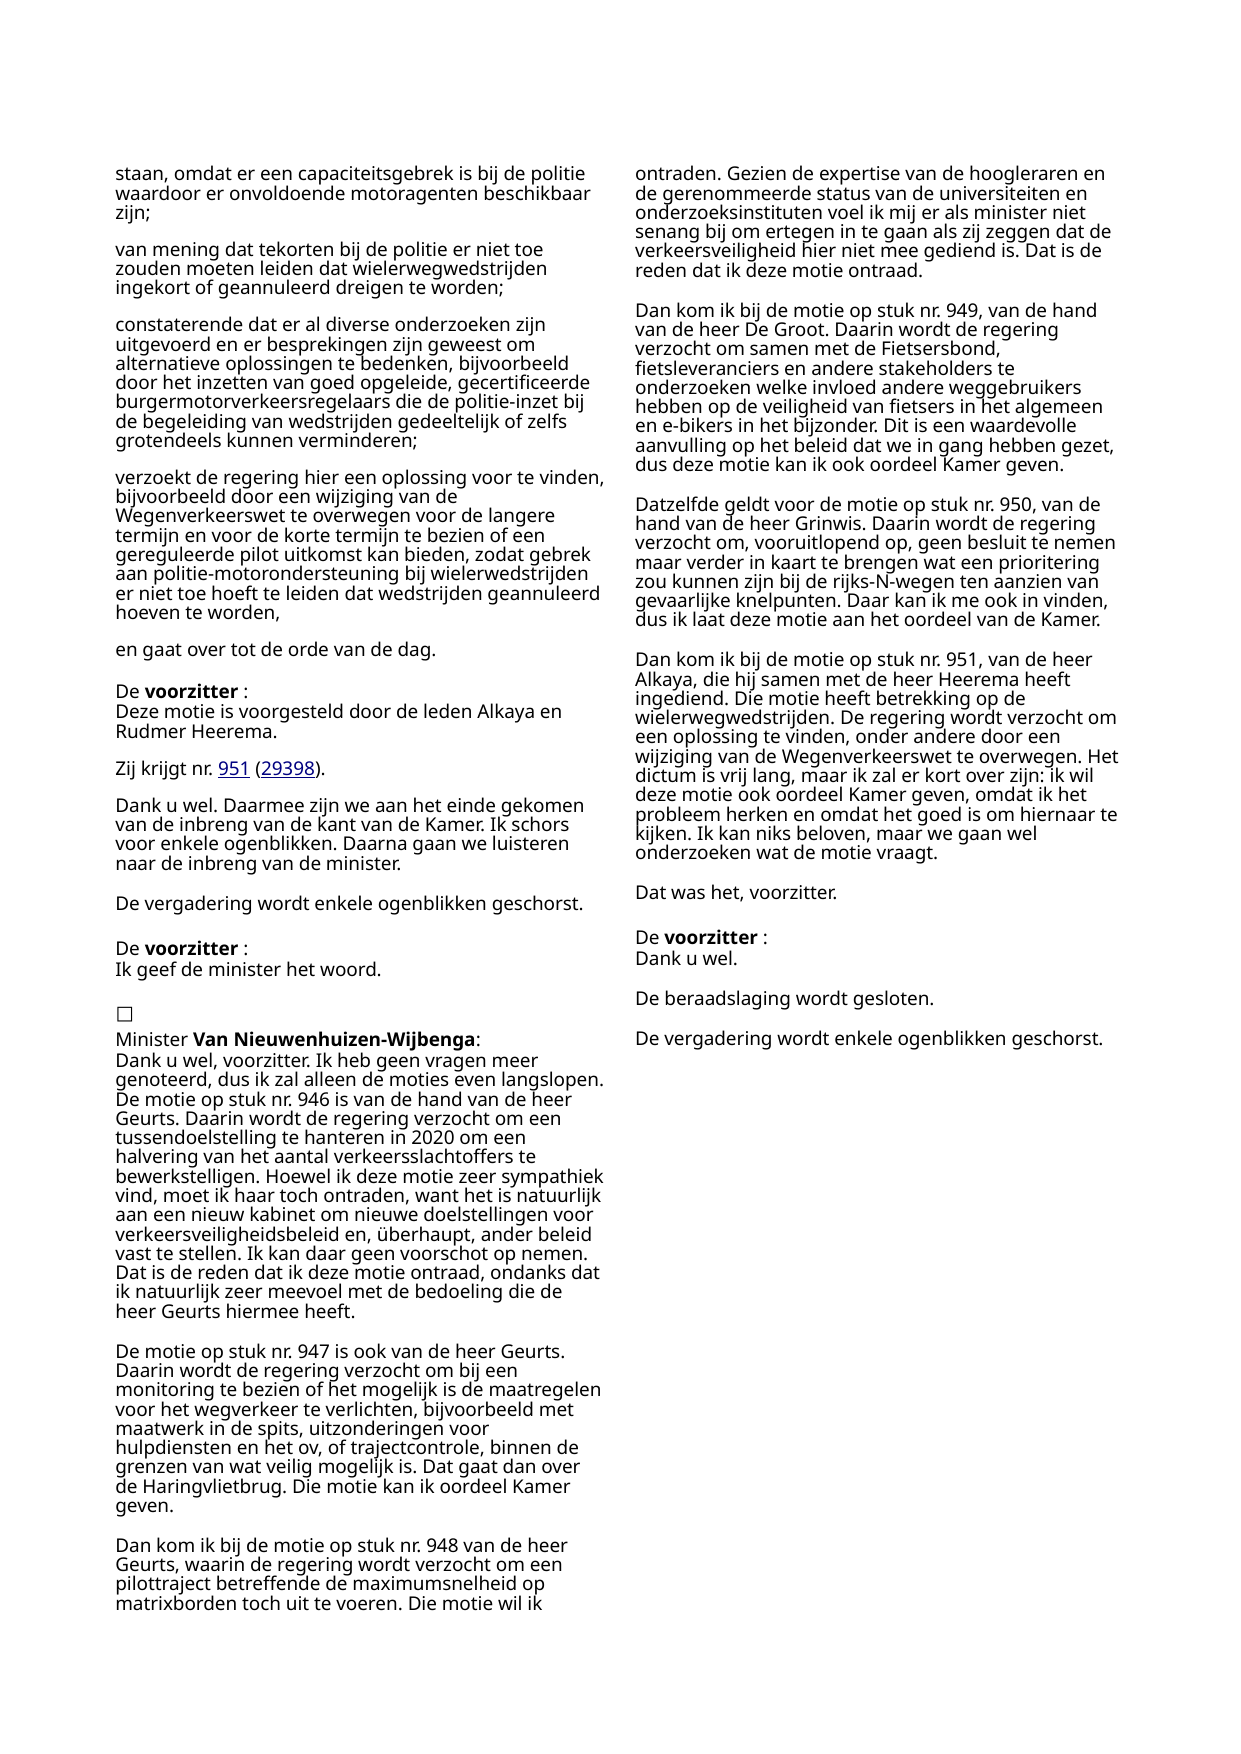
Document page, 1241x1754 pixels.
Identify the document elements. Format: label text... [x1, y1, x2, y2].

text De voorzitter : [635, 924, 1125, 950]
text staan, omdat er een capaciteitsgebrek is bij de politie waardoor er onvoldoende motoragenten beschikbaar zijn; [115, 165, 605, 223]
text Dank u wel, voorzitter. Ik heb geen vragen meer genoteerd, dus ik zal alleen de moties even langslopen. De motie op stuk nr. 946 is van de hand van de heer Geurts. Daarin wordt de regering verzocht om een tussendoelstelling te hanteren in 2020 om een halvering van het aantal verkeersslachtoffers te bewerkstelligen. Hoewel ik deze motie zeer sympathiek vind, moet ik haar toch ontraden, want het is natuurlijk aan een nieuw kabinet om nieuwe doelstellingen voor verkeersveiligheidsbeleid en, überhaupt, ander beleid vast te stellen. Ik kan daar geen voorschot op nemen. Dat is de reden dat ik deze motie ontraad, ondanks dat ik natuurlijk zeer meevoel met de bedoeling die de heer Geurts hiermee heeft. [115, 1052, 605, 1322]
text Datzelfde geldt voor de motie op stuk nr. 950, van de hand van de heer Grinwis. Daarin wordt de regering verzocht om, vooruitlopend op, geen besluit te nemen maar verder in kaart te brengen wat een prioritering zou kunnen zijn bij de rijks-N-wegen ten aanzien van gevaarlijke knelpunten. Daar kan ik me ook in vinden, dus ik laat deze motie aan het oordeel van de Kamer. [635, 496, 1125, 631]
text Dat was het, voorzitter. [635, 884, 1125, 903]
text constaterende dat er al diverse onderzoeken zijn uitgevoerd en er besprekingen zijn geweest om alternatieve oplossingen te bedenken, bijvoorbeeld door het inzetten van goed opgeleide, gecertificeerde burgermotorverkeersregelaars die de politie-inzet bij de begeleiding van wedstrijden gedeeltelijk of zelfs grotendeels kunnen verminderen; [115, 316, 605, 451]
text Dank u wel. Daarmee zijn we aan het einde gekomen van de inbreng van de kant van de Kamer. Ik schors voor enkele ogenblikken. Daarna gaan we luisteren naar de inbreng van de minister. [115, 797, 605, 874]
text De motie op stuk nr. 947 is ook van de heer Geurts. Daarin wordt de regering verzocht om bij een monitoring te bezien of het mogelijk is de maatregelen voor het wegverkeer te verlichten, bijvoorbeeld met maatwerk in de spits, uitzonderingen voor hulpdiensten en het ov, of trajectcontrole, binnen de grenzen van wat veilig mogelijk is. Dat gaat dan over de Haringvlietbrug. Die motie kan ik oordeel Kamer geven. [115, 1343, 605, 1516]
text Deze motie is voorgesteld door de leden Alkaya en Rudmer Heerema. [115, 703, 605, 742]
text Dan kom ik bij de motie op stuk nr. 948 van de heer Geurts, waarin de regering wordt verzocht om een pilottraject betreffende de maximumsnelheid op matrixborden toch uit te voeren. Die motie wil ik [115, 1537, 605, 1614]
text Ik geef de minister het woord. [115, 961, 605, 980]
text De beraadslaging wordt gesloten. [635, 990, 1125, 1009]
text Dan kom ik bij de motie op stuk nr. 949, van de hand van de heer De Groot. Daarin wordt de regering verzocht om samen met de Fietsersbond, fietsleveranciers en andere stakeholders te onderzoeken welke invloed andere weggebruikers hebben op de veiligheid van fietsers in het algemeen en e-bikers in het bijzonder. Dit is een waardevolle aanvulling op het beleid dat we in gang hebben gezet, dus deze motie kan ik ook oordeel Kamer geven. [635, 302, 1125, 475]
text De voorzitter : [115, 678, 605, 703]
text Zij krijgt nr. 951 (29398). [115, 760, 605, 779]
text De vergadering wordt enkele ogenblikken geschorst. [635, 1030, 1125, 1049]
text Dan kom ik bij de motie op stuk nr. 951, van de heer Alkaya, die hij samen met de heer Heerema heeft ingediend. Die motie heeft betrekking op de wielerwegwedstrijden. De regering wordt verzocht om een oplossing te vinden, onder andere door een wijziging van de Wegenverkeerswet te overwegen. Het dictum is vrij lang, maar ik zal er kort over zijn: ik wil deze motie ook oordeel Kamer geven, omdat ik het probleem herken en omdat het goed is om hiernaar te kijken. Ik kan niks beloven, maar we gaan wel onderzoeken wat de motie vraagt. [635, 651, 1125, 863]
text Minister Van Nieuwenhuizen-Wijbenga: [115, 1026, 605, 1052]
text verzoekt de regering hier een oplossing voor te vinden, bijvoorbeeld door een wijziging van de Wegenverkeerswet te overwegen voor de langere termijn en voor de korte termijn te bezien of een gereguleerde pilot uitkomst kan bieden, zodat gebrek aan politie-motorondersteuning bij wielerwedstrijden er niet toe hoeft te leiden dat wedstrijden geannuleerd hoeven te worden, [115, 469, 605, 623]
text De voorzitter : [115, 935, 605, 961]
text ontraden. Gezien de expertise van de hoogleraren en de gerenommeerde status van de universiteiten en onderzoeksinstituten voel ik mij er als minister niet senang bij om ertegen in te gaan als zij zeggen dat de verkeersveiligheid hier niet mee gediend is. Dat is de reden dat ik deze motie ontraad. [635, 165, 1125, 281]
text van mening dat tekorten bij de politie er niet toe zouden moeten leiden dat wielerwegwedstrijden ingekort of geannuleerd dreigen te worden; [115, 241, 605, 299]
text ⬜ [115, 1001, 605, 1026]
text De vergadering wordt enkele ogenblikken geschorst. [115, 895, 605, 914]
text Dank u wel. [635, 950, 1125, 969]
text en gaat over tot de orde van de dag. [115, 641, 605, 660]
